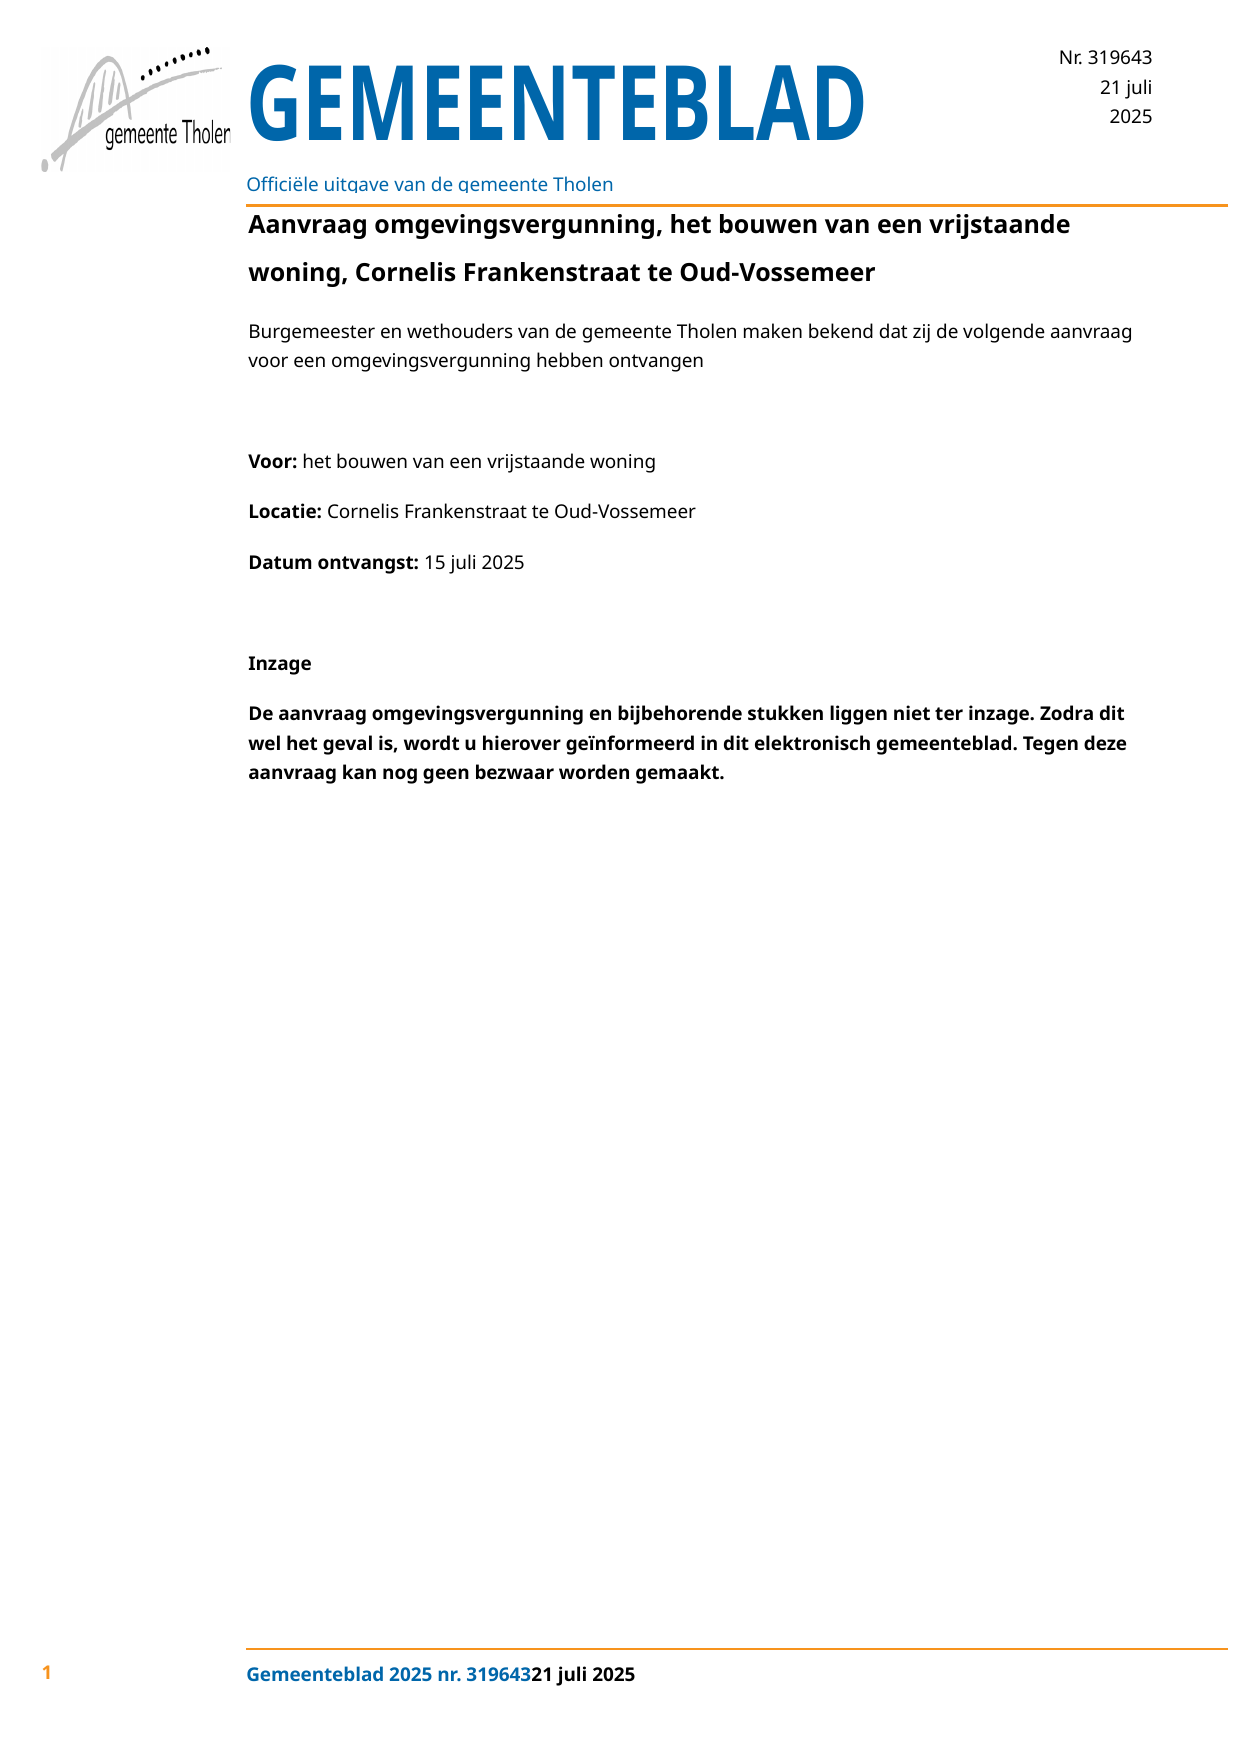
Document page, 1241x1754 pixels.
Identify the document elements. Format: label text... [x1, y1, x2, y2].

text De aanvraag omgevingsvergunning en bijbehorende stukken liggen niet ter inzage. Zodra dit wel het geval is, wordt u hierover geïnformeerd in dit elektronisch gemeenteblad. Tegen deze aanvraag kan nog geen bezwaar worden gemaakt. [248, 700, 1152, 785]
text Voor: het bouwen van een vrijstaande woning [248, 448, 1152, 474]
text Inzage [248, 650, 1152, 676]
text Locatie: Cornelis Frankenstraat te Oud-Vossemeer [248, 499, 1152, 524]
text Datum ontvangst: 15 juli 2025 [248, 549, 1152, 575]
picture [41, 47, 231, 172]
text Burgemeester en wethouders van de gemeente Tholen maken bekend dat zij de volgende aanvraag voor een omgevingsvergunning hebben ontvangen [248, 318, 1152, 373]
text Aanvraag omgevingsvergunning, het bouwen van een vrijstaande woning, Cornelis Frankenstraat te Oud-Vossemeer [248, 207, 1152, 288]
